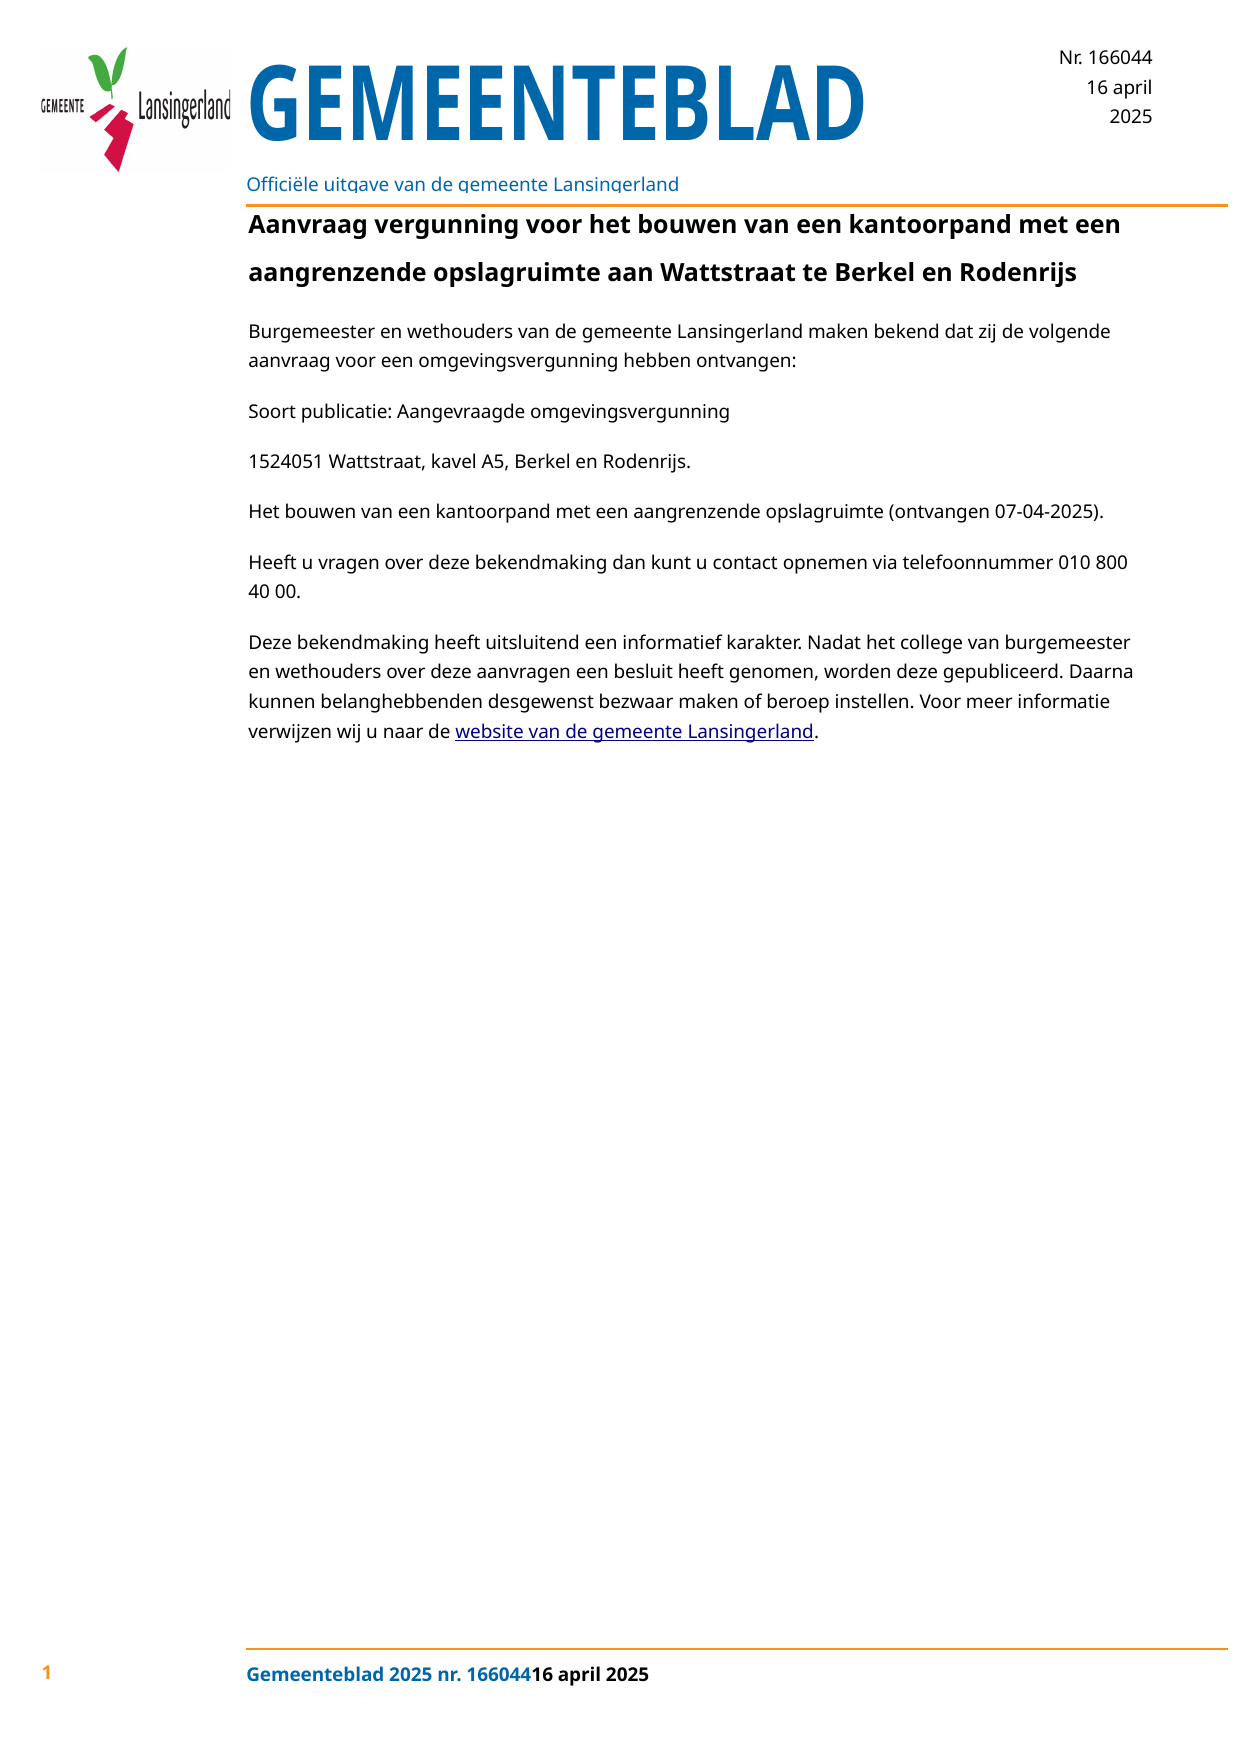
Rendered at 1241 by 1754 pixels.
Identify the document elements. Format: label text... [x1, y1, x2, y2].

text Deze bekendmaking heeft uitsluitend een informatief karakter. Nadat het college van burgemeester en wethouders over deze aanvragen een besluit heeft genomen, worden deze gepubliceerd. Daarna kunnen belanghebbenden desgewenst bezwaar maken of beroep instellen. Voor meer informatie verwijzen wij u naar de website van de gemeente Lansingerland. [248, 629, 1152, 744]
text Heeft u vragen over deze bekendmaking dan kunt u contact opnemen via telefoonnummer 010 800 40 00. [248, 549, 1152, 604]
text Burgemeester en wethouders van de gemeente Lansingerland maken bekend dat zij de volgende aanvraag voor een omgevingsvergunning hebben ontvangen: [248, 318, 1152, 373]
text Soort publicatie: Aangevraagde omgevingsvergunning [248, 398, 1152, 424]
text 1524051 Wattstraat, kavel A5, Berkel en Rodenrijs. [248, 448, 1152, 474]
text Aanvraag vergunning voor het bouwen van een kantoorpand met een aangrenzende opslagruimte aan Wattstraat te Berkel en Rodenrijs [248, 207, 1152, 288]
picture [41, 47, 231, 172]
text Het bouwen van een kantoorpand met een aangrenzende opslagruimte (ontvangen 07-04-2025). [248, 499, 1152, 524]
